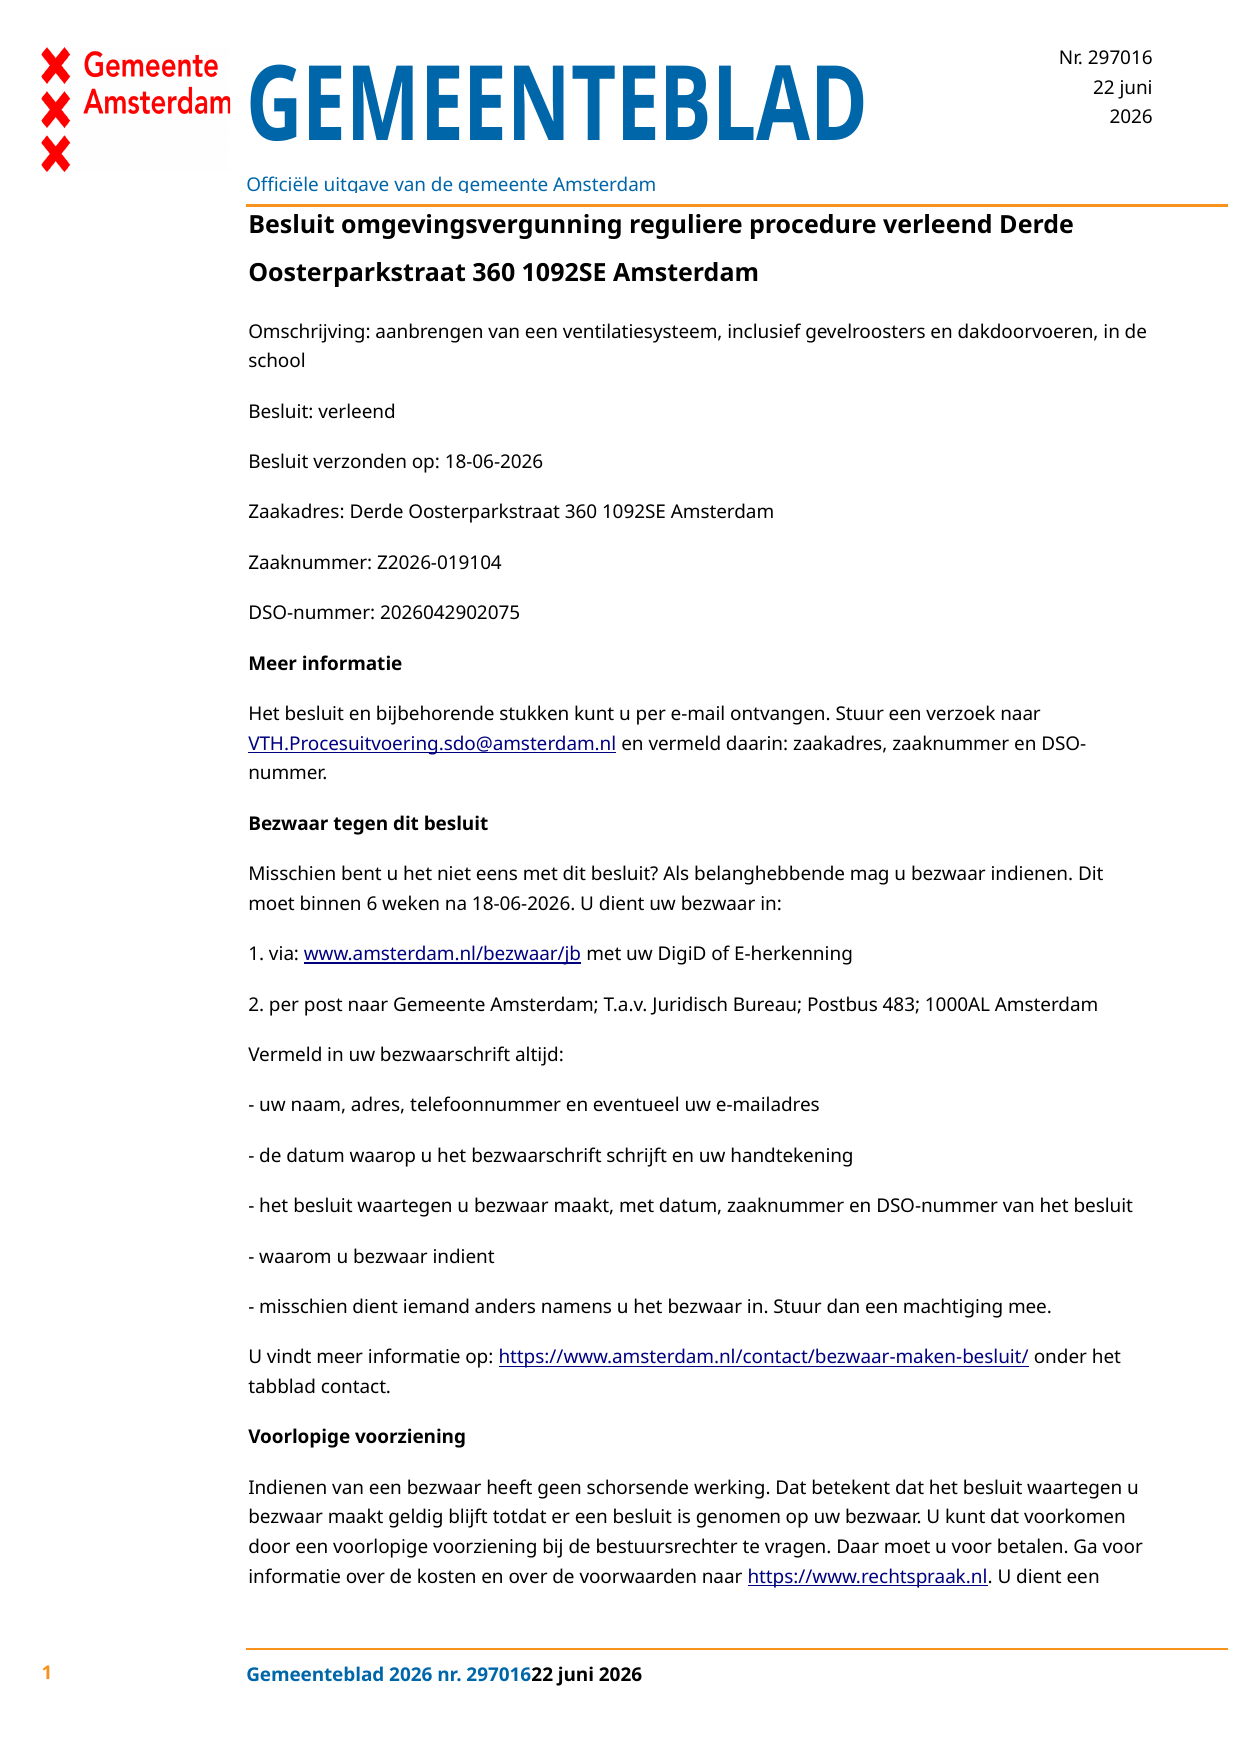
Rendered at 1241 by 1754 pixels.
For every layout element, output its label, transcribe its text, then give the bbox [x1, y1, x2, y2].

text Zaakadres: Derde Oosterparkstraat 360 1092SE Amsterdam [248, 499, 1152, 524]
text - de datum waarop u het bezwaarschrift schrijft en uw handtekening [248, 1142, 1152, 1168]
text DSO-nummer: 2026042902075 [248, 599, 1152, 625]
text - waarom u bezwaar indient [248, 1243, 1152, 1269]
text - het besluit waartegen u bezwaar maakt, met datum, zaaknummer en DSO-nummer van het besluit [248, 1192, 1152, 1218]
text Het besluit en bijbehorende stukken kunt u per e-mail ontvangen. Stuur een verzoek naar VTH.Procesuitvoering.sdo@amsterdam.nl en vermeld daarin: zaakadres, zaaknummer en DSO-nummer. [248, 700, 1152, 785]
text Indienen van een bezwaar heeft geen schorsende werking. Dat betekent dat het besluit waartegen u bezwaar maakt geldig blijft totdat er een besluit is genomen op uw bezwaar. U kunt dat voorkomen door een voorlopige voorziening bij de bestuursrechter te vragen. Daar moet u voor betalen. Ga voor informatie over de kosten en over de voorwaarden naar https://www.rechtspraak.nl. U dient een [248, 1474, 1152, 1589]
text - uw naam, adres, telefoonnummer en eventueel uw e-mailadres [248, 1092, 1152, 1117]
text Besluit verzonden op: 18-06-2026 [248, 448, 1152, 474]
text 2. per post naar Gemeente Amsterdam; T.a.v. Juridisch Bureau; Postbus 483; 1000AL Amsterdam [248, 991, 1152, 1017]
text Voorlopige voorziening [248, 1424, 1152, 1449]
text Besluit omgevingsvergunning reguliere procedure verleend Derde Oosterparkstraat 360 1092SE Amsterdam [248, 207, 1152, 288]
text Bezwaar tegen dit besluit [248, 810, 1152, 836]
text U vindt meer informatie op: https://www.amsterdam.nl/contact/bezwaar-maken-besluit/ onder het tabblad contact. [248, 1344, 1152, 1399]
text Zaaknummer: Z2026-019104 [248, 549, 1152, 575]
text Misschien bent u het niet eens met dit besluit? Als belanghebbende mag u bezwaar indienen. Dit moet binnen 6 weken na 18-06-2026. U dient uw bezwaar in: [248, 860, 1152, 916]
text Besluit: verleend [248, 398, 1152, 424]
text Meer informatie [248, 650, 1152, 676]
text Vermeld in uw bezwaarschrift altijd: [248, 1041, 1152, 1067]
text 1. via: www.amsterdam.nl/bezwaar/jb met uw DigiD of E-herkenning [248, 940, 1152, 966]
picture [41, 47, 231, 172]
text Omschrijving: aanbrengen van een ventilatiesysteem, inclusief gevelroosters en dakdoorvoeren, in de school [248, 318, 1152, 373]
text - misschien dient iemand anders namens u het bezwaar in. Stuur dan een machtiging mee. [248, 1293, 1152, 1319]
